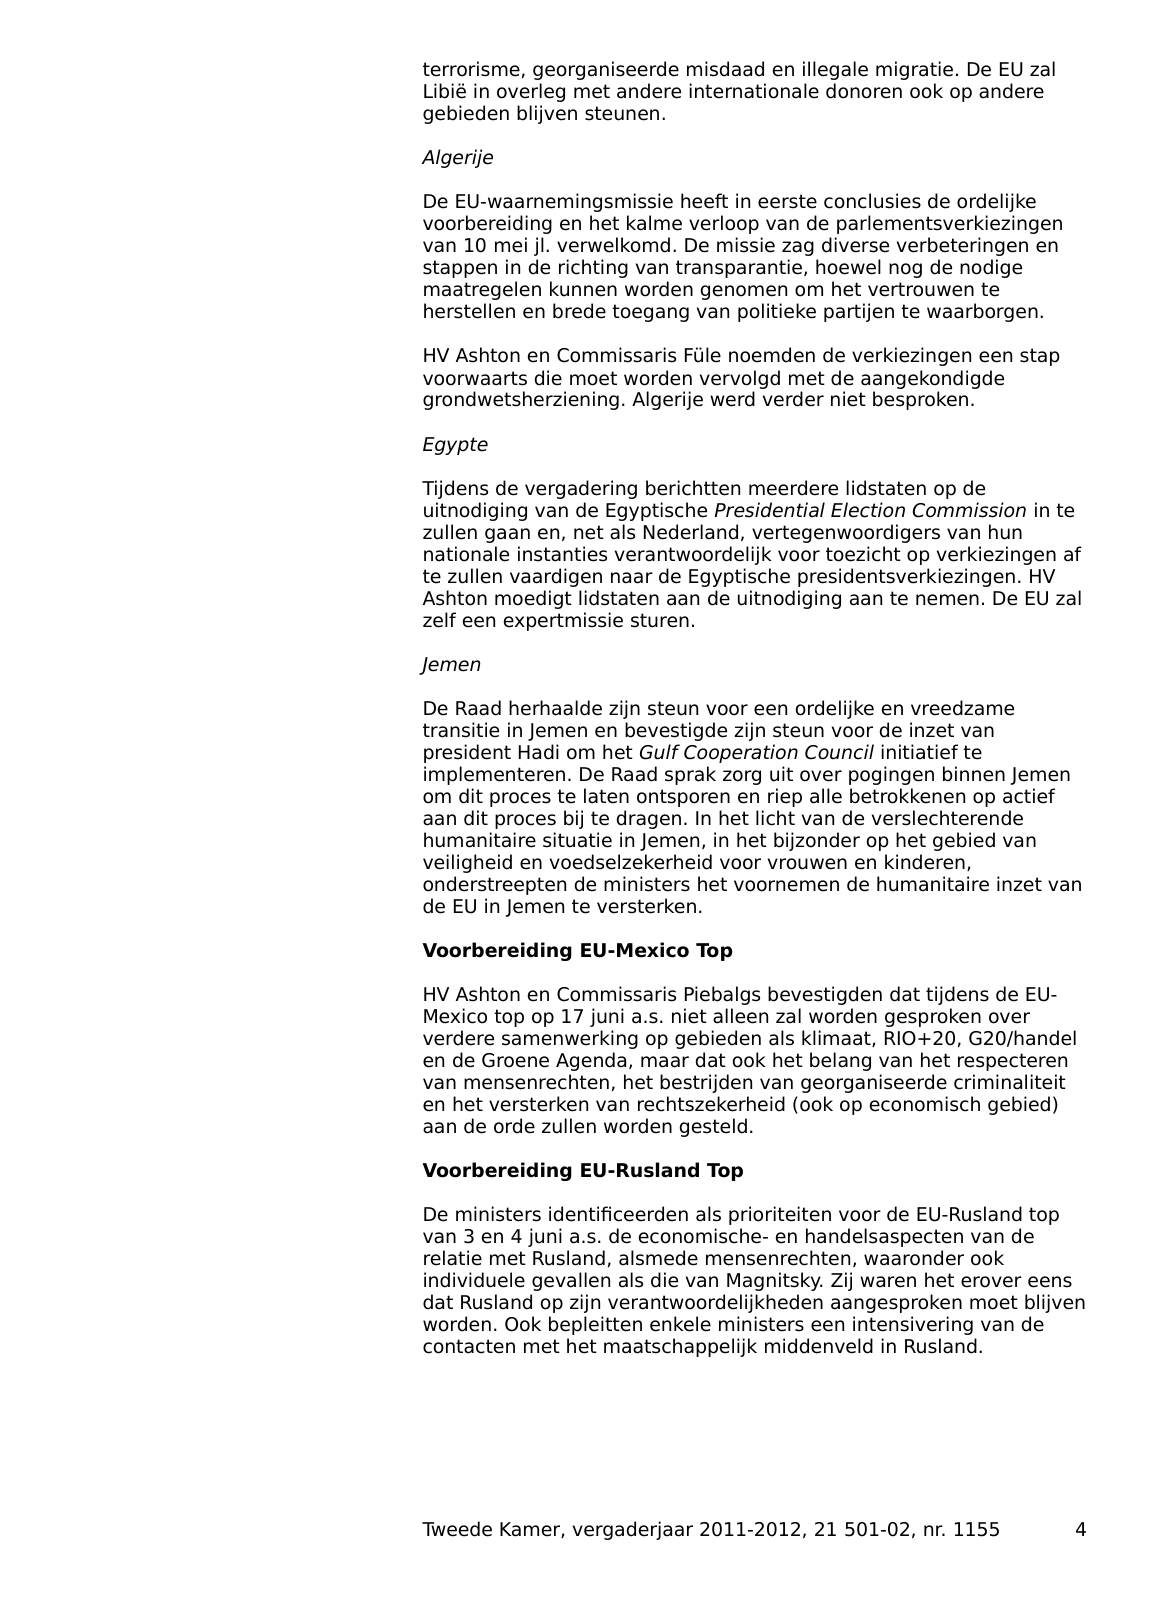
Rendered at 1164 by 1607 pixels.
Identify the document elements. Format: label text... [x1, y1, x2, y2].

subtitle Jemen [422, 654, 1087, 676]
text HV Ashton en Commissaris Füle noemden de verkiezingen een stap voorwaarts die moet worden vervolgd met de aangekondigde grondwetsherziening. Algerije werd verder niet besproken. [422, 345, 1087, 411]
subtitle Algerije [422, 147, 1087, 169]
subtitle Voorbereiding EU-Mexico Top [422, 940, 1087, 962]
text HV Ashton en Commissaris Piebalgs bevestigden dat tijdens de EU-Mexico top op 17 juni a.s. niet alleen zal worden gesproken over verdere samenwerking op gebieden als klimaat, RIO+20, G20/handel en de Groene Agenda, maar dat ook het belang van het respecteren van mensenrechten, het bestrijden van georganiseerde criminaliteit en het versterken van rechtszekerheid (ook op economisch gebied) aan de orde zullen worden gesteld. [422, 984, 1087, 1138]
text De EU-waarnemingsmissie heeft in eerste conclusies de ordelijke voorbereiding en het kalme verloop van de parlementsverkiezingen van 10 mei jl. verwelkomd. De missie zag diverse verbeteringen en stappen in de richting van transparantie, hoewel nog de nodige maatregelen kunnen worden genomen om het vertrouwen te herstellen en brede toegang van politieke partijen te waarborgen. [422, 191, 1087, 323]
text De ministers identificeerden als prioriteiten voor de EU-Rusland top van 3 en 4 juni a.s. de economische- en handelsaspecten van de relatie met Rusland, alsmede mensenrechten, waaronder ook individuele gevallen als die van Magnitsky. Zij waren het erover eens dat Rusland op zijn verantwoordelijkheden aangesproken moet blijven worden. Ook bepleitten enkele ministers een intensivering van de contacten met het maatschappelijk middenveld in Rusland. [422, 1204, 1087, 1358]
text terrorisme, georganiseerde misdaad en illegale migratie. De EU zal Libië in overleg met andere internationale donoren ook op andere gebieden blijven steunen. [422, 59, 1087, 125]
subtitle Egypte [422, 433, 1087, 456]
text De Raad herhaalde zijn steun voor een ordelijke en vreedzame transitie in Jemen en bevestigde zijn steun voor de inzet van president Hadi om het Gulf Cooperation Council initiatief te implementeren. De Raad sprak zorg uit over pogingen binnen Jemen om dit proces te laten ontsporen en riep alle betrokkenen op actief aan dit proces bij te dragen. In het licht van de verslechterende humanitaire situatie in Jemen, in het bijzonder op het gebied van veiligheid en voedselzekerheid voor vrouwen en kinderen, onderstreepten de ministers het voornemen de humanitaire inzet van de EU in Jemen te versterken. [422, 698, 1087, 918]
text Tijdens de vergadering berichtten meerdere lidstaten op de uitnodiging van de Egyptische Presidential Election Commission in te zullen gaan en, net als Nederland, vertegenwoordigers van hun nationale instanties verantwoordelijk voor toezicht op verkiezingen af te zullen vaardigen naar de Egyptische presidentsverkiezingen. HV Ashton moedigt lidstaten aan de uitnodiging aan te nemen. De EU zal zelf een expertmissie sturen. [422, 478, 1087, 632]
subtitle Voorbereiding EU-Rusland Top [422, 1160, 1087, 1182]
